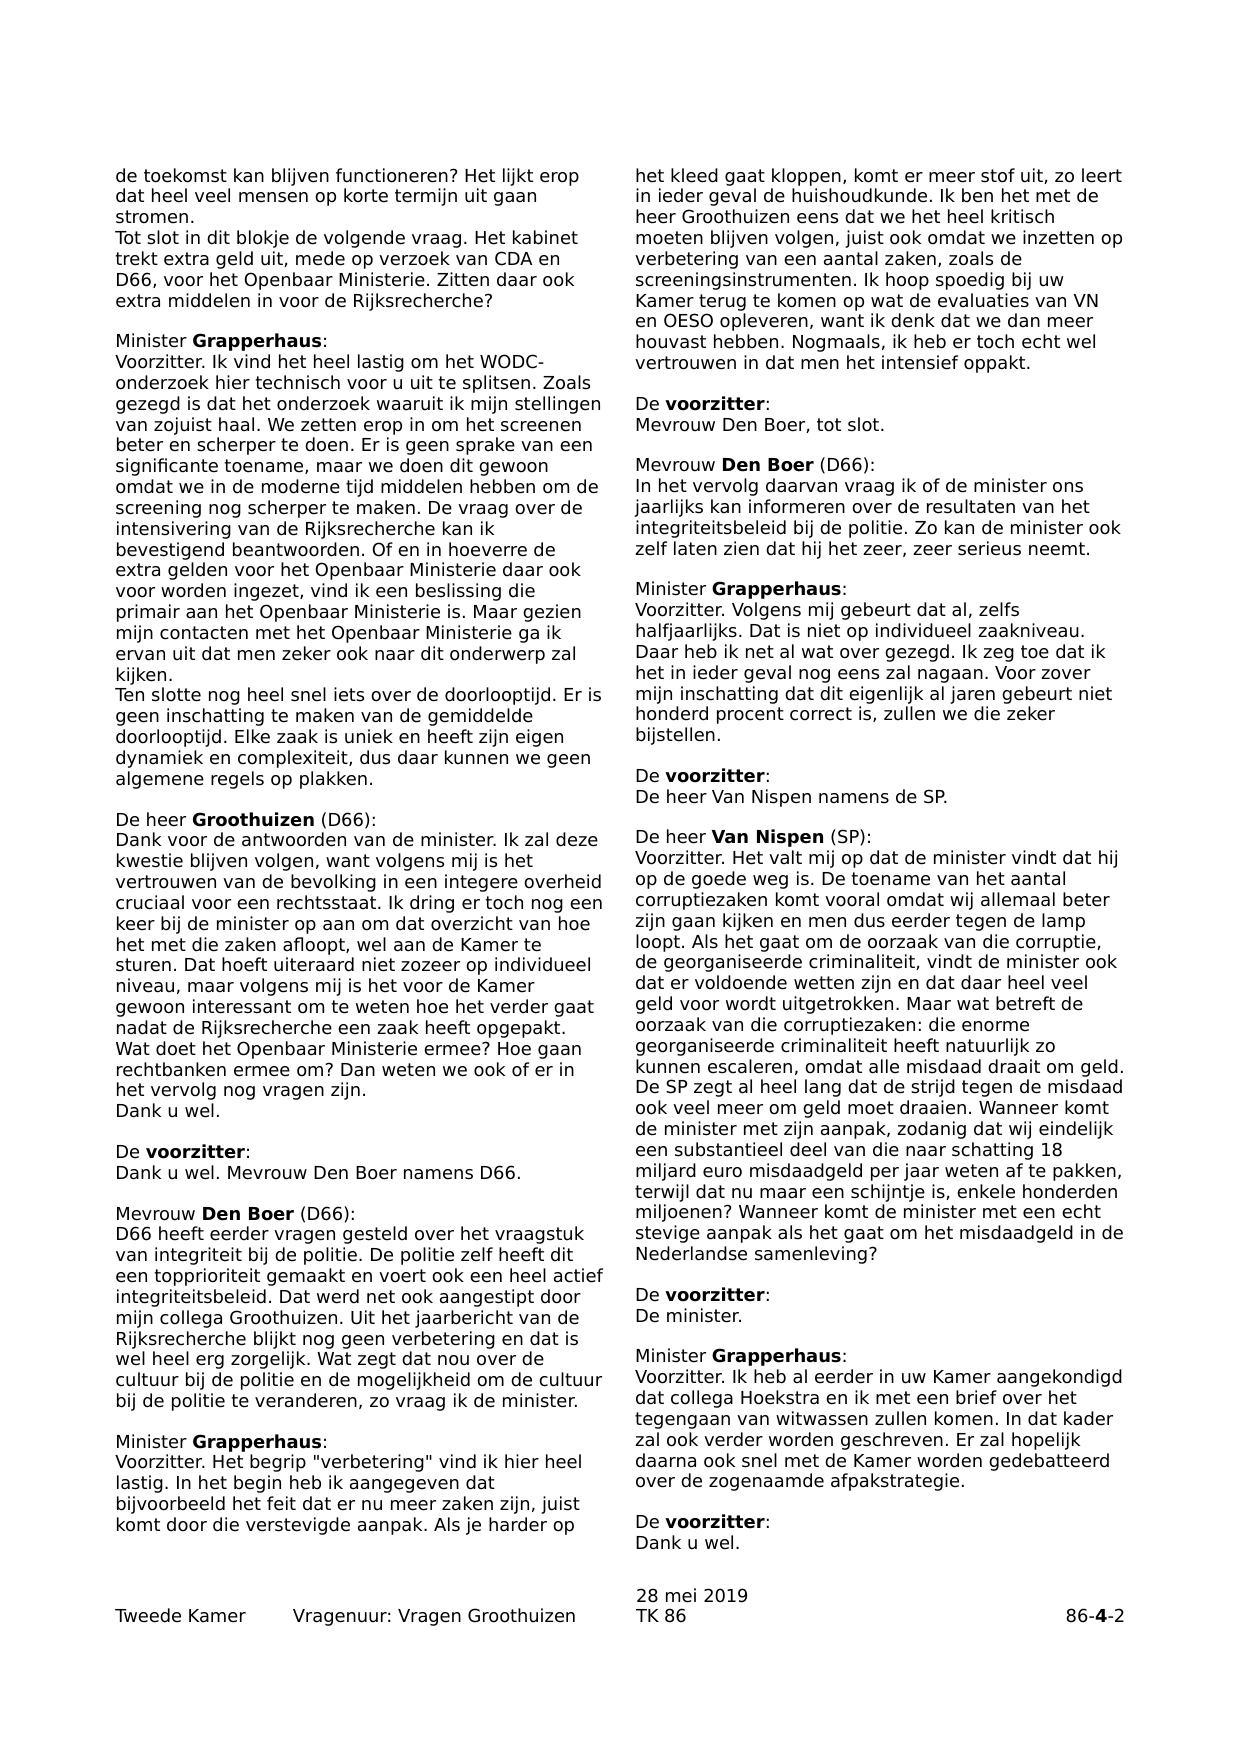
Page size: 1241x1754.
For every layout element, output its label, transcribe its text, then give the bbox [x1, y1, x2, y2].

text Voorzitter. Ik heb al eerder in uw Kamer aangekondigd dat collega Hoekstra en ik met een brief over het tegengaan van witwassen zullen komen. In dat kader zal ook verder worden geschreven. Er zal hopelijk daarna ook snel met de Kamer worden gedebatteerd over de zogenaamde afpakstrategie. [635, 1367, 1125, 1492]
text De heer Groothuizen (D66): [115, 809, 605, 830]
text het kleed gaat kloppen, komt er meer stof uit, zo leert in ieder geval de huishoudkunde. Ik ben het met de heer Groothuizen eens dat we het heel kritisch moeten blijven volgen, juist ook omdat we inzetten op verbetering van een aantal zaken, zoals de screeningsinstrumenten. Ik hoop spoedig bij uw Kamer terug te komen op wat de evaluaties van VN en OESO opleveren, want ik denk dat we dan meer houvast hebben. Nogmaals, ik heb er toch echt wel vertrouwen in dat men het intensief oppakt. [635, 165, 1125, 374]
text De voorzitter: [635, 1285, 1125, 1306]
text Minister Grapperhaus: [115, 1432, 605, 1452]
text Tot slot in dit blokje de volgende vraag. Het kabinet trekt extra geld uit, mede op verzoek van CDA en D66, voor het Openbaar Ministerie. Zitten daar ook extra middelen in voor de Rijksrecherche? [115, 228, 605, 311]
text De heer Van Nispen (SP): [635, 827, 1125, 848]
text Minister Grapperhaus: [115, 331, 605, 352]
text Mevrouw Den Boer (D66): [115, 1203, 605, 1224]
text D66 heeft eerder vragen gesteld over het vraagstuk van integriteit bij de politie. De politie zelf heeft dit een topprioriteit gemaakt en voert ook een heel actief integriteitsbeleid. Dat werd net ook aangestipt door mijn collega Groothuizen. Uit het jaarbericht van de Rijksrecherche blijkt nog geen verbetering en dat is wel heel erg zorgelijk. Wat zegt dat nou over de cultuur bij de politie en de mogelijkheid om de cultuur bij de politie te veranderen, zo vraag ik de minister. [115, 1224, 605, 1412]
text De heer Van Nispen namens de SP. [635, 787, 1125, 807]
text Voorzitter. Ik vind het heel lastig om het WODC-onderzoek hier technisch voor u uit te splitsen. Zoals gezegd is dat het onderzoek waaruit ik mijn stellingen van zojuist haal. We zetten erop in om het screenen beter en scherper te doen. Er is geen sprake van een significante toename, maar we doen dit gewoon omdat we in de moderne tijd middelen hebben om de screening nog scherper te maken. De vraag over de intensivering van de Rijksrecherche kan ik bevestigend beantwoorden. Of en in hoeverre de extra gelden voor het Openbaar Ministerie daar ook voor worden ingezet, vind ik een beslissing die primair aan het Openbaar Ministerie is. Maar gezien mijn contacten met het Openbaar Ministerie ga ik ervan uit dat men zeker ook naar dit onderwerp zal kijken. [115, 352, 605, 685]
text Dank u wel. [115, 1101, 605, 1122]
text Voorzitter. Volgens mij gebeurt dat al, zelfs halfjaarlijks. Dat is niet op individueel zaakniveau. Daar heb ik net al wat over gezegd. Ik zeg toe dat ik het in ieder geval nog eens zal nagaan. Voor zover mijn inschatting dat dit eigenlijk al jaren gebeurt niet honderd procent correct is, zullen we die zeker bijstellen. [635, 600, 1125, 746]
text Voorzitter. Het valt mij op dat de minister vindt dat hij op de goede weg is. De toename van het aantal corruptiezaken komt vooral omdat wij allemaal beter zijn gaan kijken en men dus eerder tegen de lamp loopt. Als het gaat om de oorzaak van die corruptie, de georganiseerde criminaliteit, vindt de minister ook dat er voldoende wetten zijn en dat daar heel veel geld voor wordt uitgetrokken. Maar wat betreft de oorzaak van die corruptiezaken: die enorme georganiseerde criminaliteit heeft natuurlijk zo kunnen escaleren, omdat alle misdaad draait om geld. De SP zegt al heel lang dat de strijd tegen de misdaad ook veel meer om geld moet draaien. Wanneer komt de minister met zijn aanpak, zodanig dat wij eindelijk een substantieel deel van die naar schatting 18 miljard euro misdaadgeld per jaar weten af te pakken, terwijl dat nu maar een schijntje is, enkele honderden miljoenen? Wanneer komt de minister met een echt stevige aanpak als het gaat om het misdaadgeld in de Nederlandse samenleving? [635, 848, 1125, 1265]
text Minister Grapperhaus: [635, 1346, 1125, 1367]
text Dank u wel. Mevrouw Den Boer namens D66. [115, 1162, 605, 1183]
text de toekomst kan blijven functioneren? Het lijkt erop dat heel veel mensen op korte termijn uit gaan stromen. [115, 165, 605, 228]
text Dank u wel. [635, 1533, 1125, 1554]
text De voorzitter: [635, 394, 1125, 414]
text De voorzitter: [635, 1512, 1125, 1533]
text In het vervolg daarvan vraag ik of de minister ons jaarlijks kan informeren over de resultaten van het integriteitsbeleid bij de politie. Zo kan de minister ook zelf laten zien dat hij het zeer, zeer serieus neemt. [635, 476, 1125, 559]
text De voorzitter: [635, 766, 1125, 787]
text Ten slotte nog heel snel iets over de doorlooptijd. Er is geen inschatting te maken van de gemiddelde doorlooptijd. Elke zaak is uniek en heeft zijn eigen dynamiek en complexiteit, dus daar kunnen we geen algemene regels op plakken. [115, 685, 605, 789]
text Voorzitter. Het begrip "verbetering" vind ik hier heel lastig. In het begin heb ik aangegeven dat bijvoorbeeld het feit dat er nu meer zaken zijn, juist komt door die verstevigde aanpak. Als je harder op [115, 1452, 605, 1536]
text De voorzitter: [115, 1142, 605, 1162]
text Dank voor de antwoorden van de minister. Ik zal deze kwestie blijven volgen, want volgens mij is het vertrouwen van de bevolking in een integere overheid cruciaal voor een rechtsstaat. Ik dring er toch nog een keer bij de minister op aan om dat overzicht van hoe het met die zaken afloopt, wel aan de Kamer te sturen. Dat hoeft uiteraard niet zozeer op individueel niveau, maar volgens mij is het voor de Kamer gewoon interessant om te weten hoe het verder gaat nadat de Rijksrecherche een zaak heeft opgepakt. Wat doet het Openbaar Ministerie ermee? Hoe gaan rechtbanken ermee om? Dan weten we ook of er in het vervolg nog vragen zijn. [115, 830, 605, 1101]
text Mevrouw Den Boer, tot slot. [635, 414, 1125, 435]
text De minister. [635, 1306, 1125, 1326]
text Mevrouw Den Boer (D66): [635, 455, 1125, 476]
text Minister Grapperhaus: [635, 579, 1125, 600]
